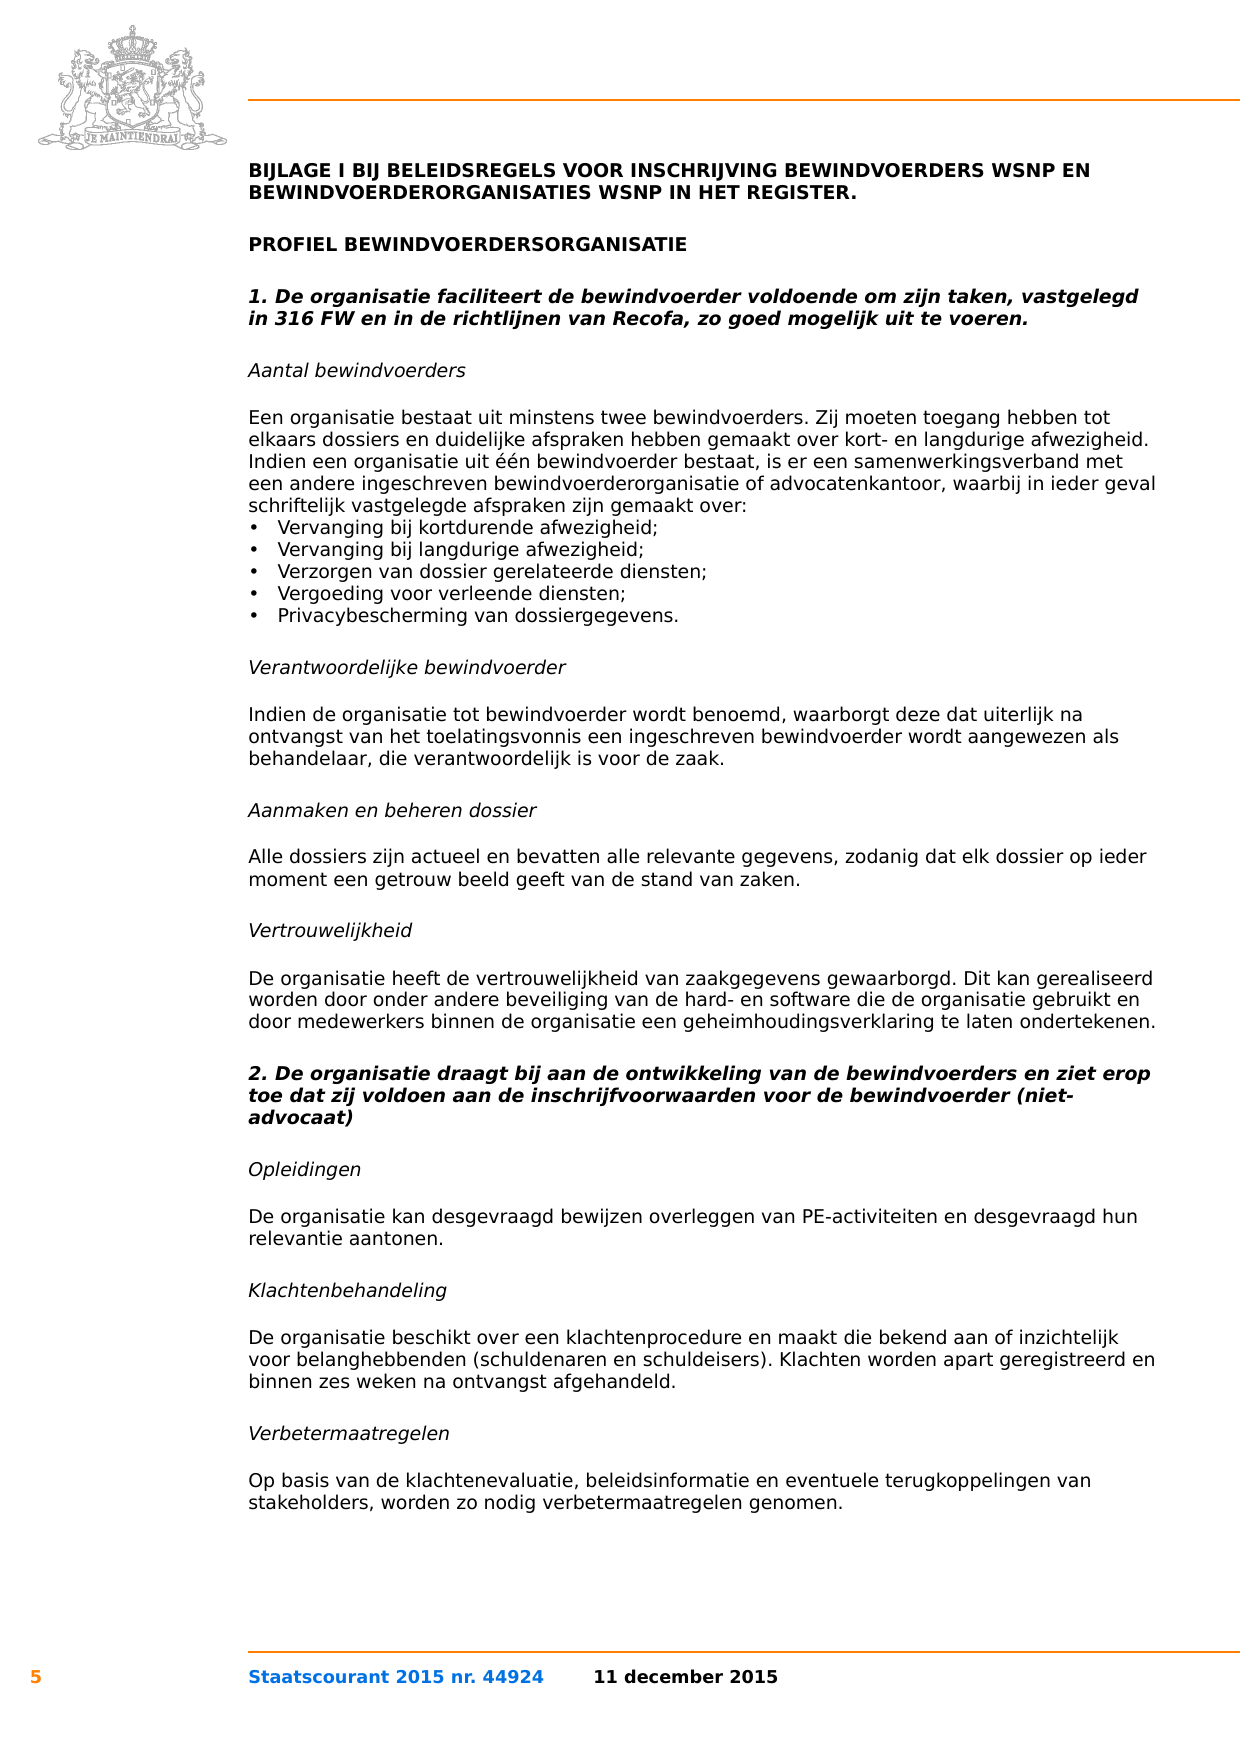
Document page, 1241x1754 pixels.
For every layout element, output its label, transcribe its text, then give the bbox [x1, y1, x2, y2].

subtitle 2. De organisatie draagt bij aan de ontwikkeling van de bewindvoerders en ziet erop toe dat zij voldoen aan de inschrijfvoorwaarden voor de bewindvoerder (niet-advocaat) [248, 1063, 1163, 1129]
subtitle Aanmaken en beheren dossier [248, 799, 1163, 821]
subtitle Aantal bewindvoerders [248, 360, 1163, 382]
text • Verzorgen van dossier gerelateerde diensten; [248, 561, 1163, 583]
text • Vervanging bij kortdurende afwezigheid; [248, 517, 1163, 539]
text De organisatie beschikt over een klachtenprocedure en maakt die bekend aan of inzichtelijk voor belanghebbenden (schuldenaren en schuldeisers). Klachten worden apart geregistreerd en binnen zes weken na ontvangst afgehandeld. [248, 1327, 1163, 1393]
subtitle 1. De organisatie faciliteert de bewindvoerder voldoende om zijn taken, vastgelegd in 316 FW en in de richtlijnen van Recofa, zo goed mogelijk uit te voeren. [248, 286, 1163, 330]
text Op basis van de klachtenevaluatie, beleidsinformatie en eventuele terugkoppelingen van stakeholders, worden zo nodig verbetermaatregelen genomen. [248, 1470, 1163, 1514]
text Alle dossiers zijn actueel en bevatten alle relevante gegevens, zodanig dat elk dossier op ieder moment een getrouw beeld geeft van de stand van zaken. [248, 846, 1163, 890]
subtitle Opleidingen [248, 1159, 1163, 1181]
picture [38, 25, 227, 150]
subtitle Vertrouwelijkheid [248, 920, 1163, 942]
subtitle Verantwoordelijke bewindvoerder [248, 657, 1163, 678]
text Een organisatie bestaat uit minstens twee bewindvoerders. Zij moeten toegang hebben tot elkaars dossiers en duidelijke afspraken hebben gemaakt over kort- en langdurige afwezigheid. [248, 407, 1163, 451]
text De organisatie kan desgevraagd bewijzen overleggen van PE-activiteiten en desgevraagd hun relevantie aantonen. [248, 1206, 1163, 1250]
text Indien de organisatie tot bewindvoerder wordt benoemd, waarborgt deze dat uiterlijk na ontvangst van het toelatingsvonnis een ingeschreven bewindvoerder wordt aangewezen als behandelaar, die verantwoordelijk is voor de zaak. [248, 703, 1163, 769]
text • Vergoeding voor verleende diensten; [248, 583, 1163, 604]
text • Privacybescherming van dossiergegevens. [248, 604, 1163, 627]
text Indien een organisatie uit één bewindvoerder bestaat, is er een samenwerkingsverband met een andere ingeschreven bewindvoerderorganisatie of advocatenkantoor, waarbij in ieder geval schriftelijk vastgelegde afspraken zijn gemaakt over: [248, 451, 1163, 517]
text • Vervanging bij langdurige afwezigheid; [248, 539, 1163, 561]
subtitle Verbetermaatregelen [248, 1423, 1163, 1445]
subtitle BIJLAGE I BIJ BELEIDSREGELS VOOR INSCHRIJVING BEWINDVOERDERS WSNP EN BEWINDVOERDERORGANISATIES WSNP IN HET REGISTER. [248, 160, 1163, 204]
subtitle PROFIEL BEWINDVOERDERSORGANISATIE [248, 234, 1163, 256]
text De organisatie heeft de vertrouwelijkheid van zaakgegevens gewaarborgd. Dit kan gerealiseerd worden door onder andere beveiliging van de hard- en software die de organisatie gebruikt en door medewerkers binnen de organisatie een geheimhoudingsverklaring te laten ondertekenen. [248, 967, 1163, 1033]
subtitle Klachtenbehandeling [248, 1280, 1163, 1302]
